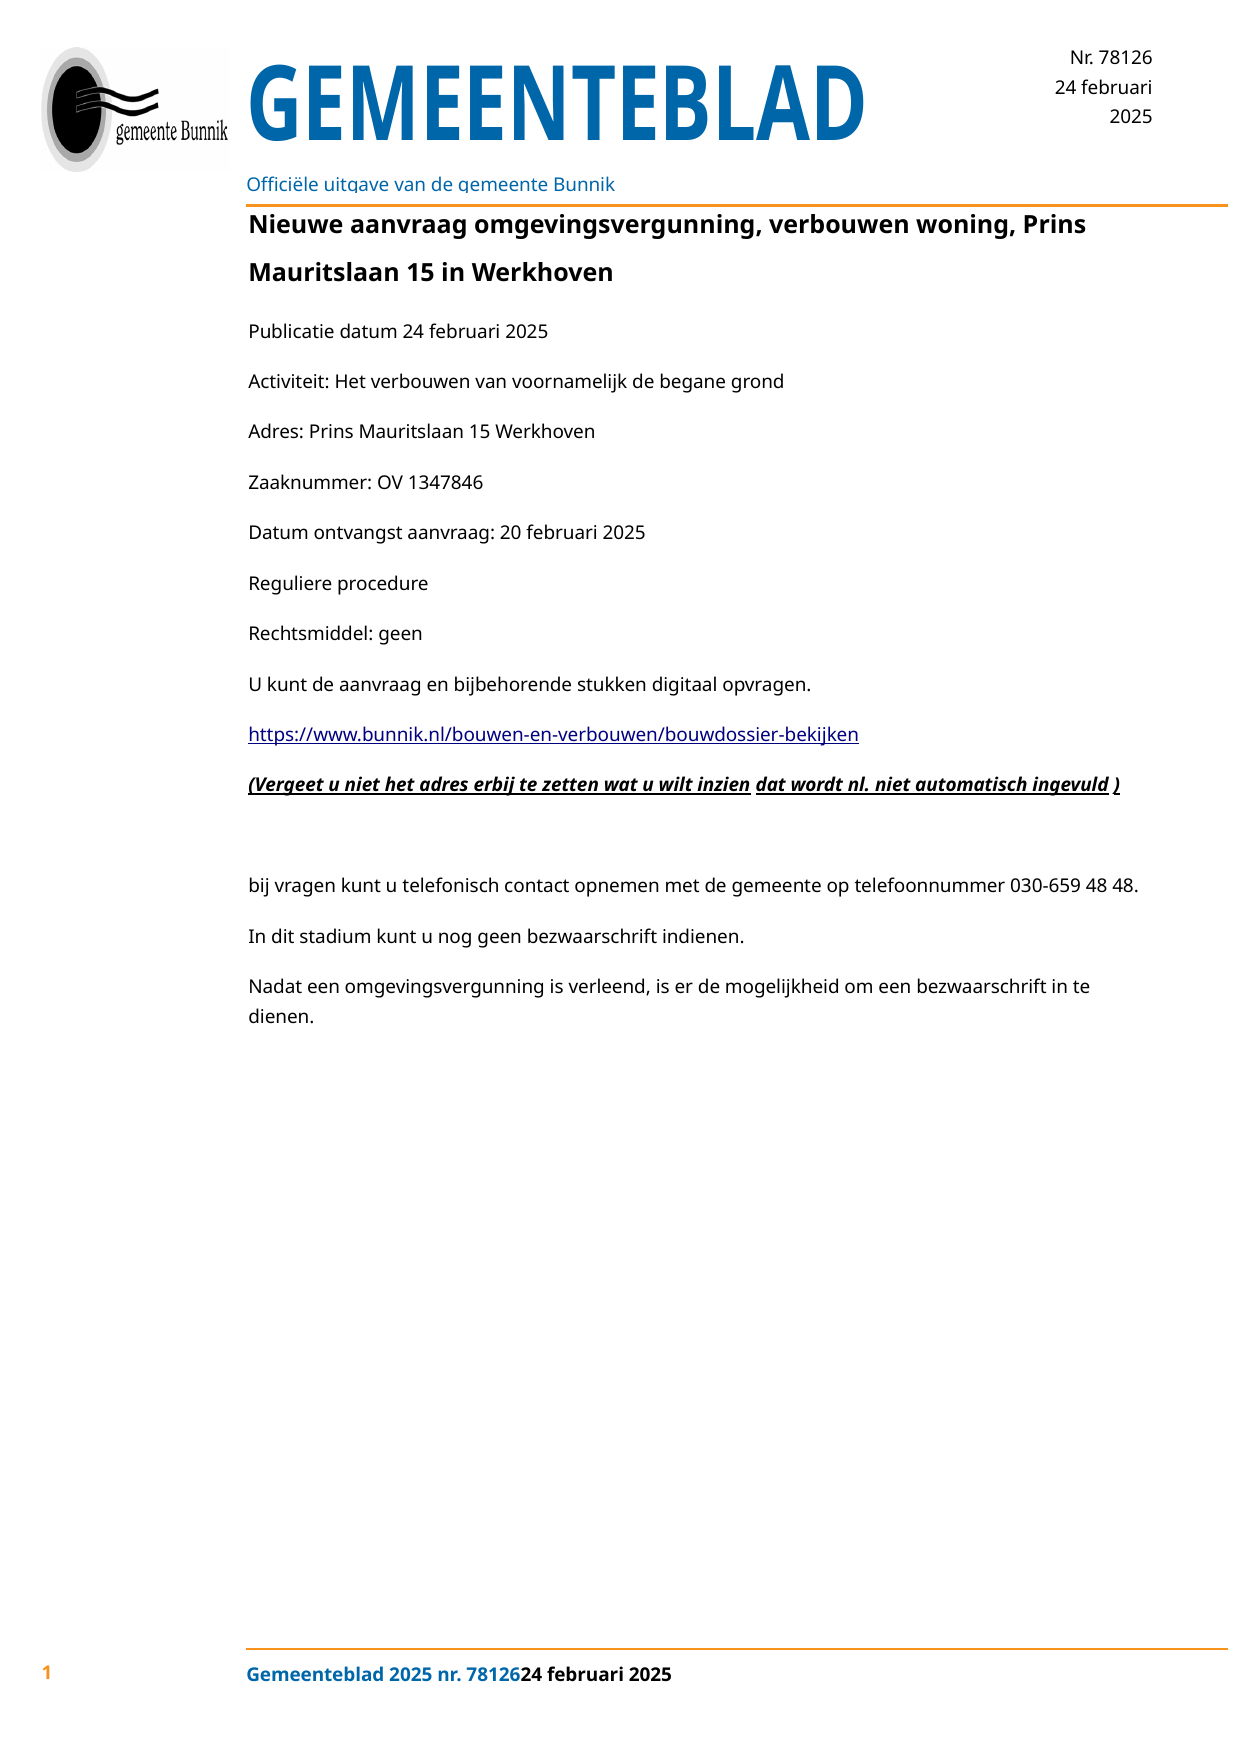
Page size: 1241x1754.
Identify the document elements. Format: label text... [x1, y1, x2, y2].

text bij vragen kunt u telefonisch contact opnemen met de gemeente op telefoonnummer 030-659 48 48. [248, 872, 1152, 898]
text https://www.bunnik.nl/bouwen-en-verbouwen/bouwdossier-bekijken [248, 721, 1152, 747]
text Rechtsmiddel: geen [248, 620, 1152, 646]
text U kunt de aanvraag en bijbehorende stukken digitaal opvragen. [248, 671, 1152, 697]
text Nadat een omgevingsvergunning is verleend, is er de mogelijkheid om een bezwaarschrift in te dienen. [248, 973, 1152, 1029]
text Publicatie datum 24 februari 2025 [248, 318, 1152, 344]
text Reguliere procedure [248, 570, 1152, 596]
text Zaaknummer: OV 1347846 [248, 469, 1152, 495]
text Datum ontvangst aanvraag: 20 februari 2025 [248, 519, 1152, 545]
text Activiteit: Het verbouwen van voornamelijk de begane grond [248, 368, 1152, 394]
text In dit stadium kunt u nog geen bezwaarschrift indienen. [248, 923, 1152, 949]
text Nieuwe aanvraag omgevingsvergunning, verbouwen woning, Prins Mauritslaan 15 in Werkhoven [248, 207, 1152, 288]
text (Vergeet u niet het adres erbij te zetten wat u wilt inzien dat wordt nl. niet automatisch ingevuld ) [248, 772, 1152, 797]
picture [41, 47, 231, 172]
text Adres: Prins Mauritslaan 15 Werkhoven [248, 419, 1152, 444]
